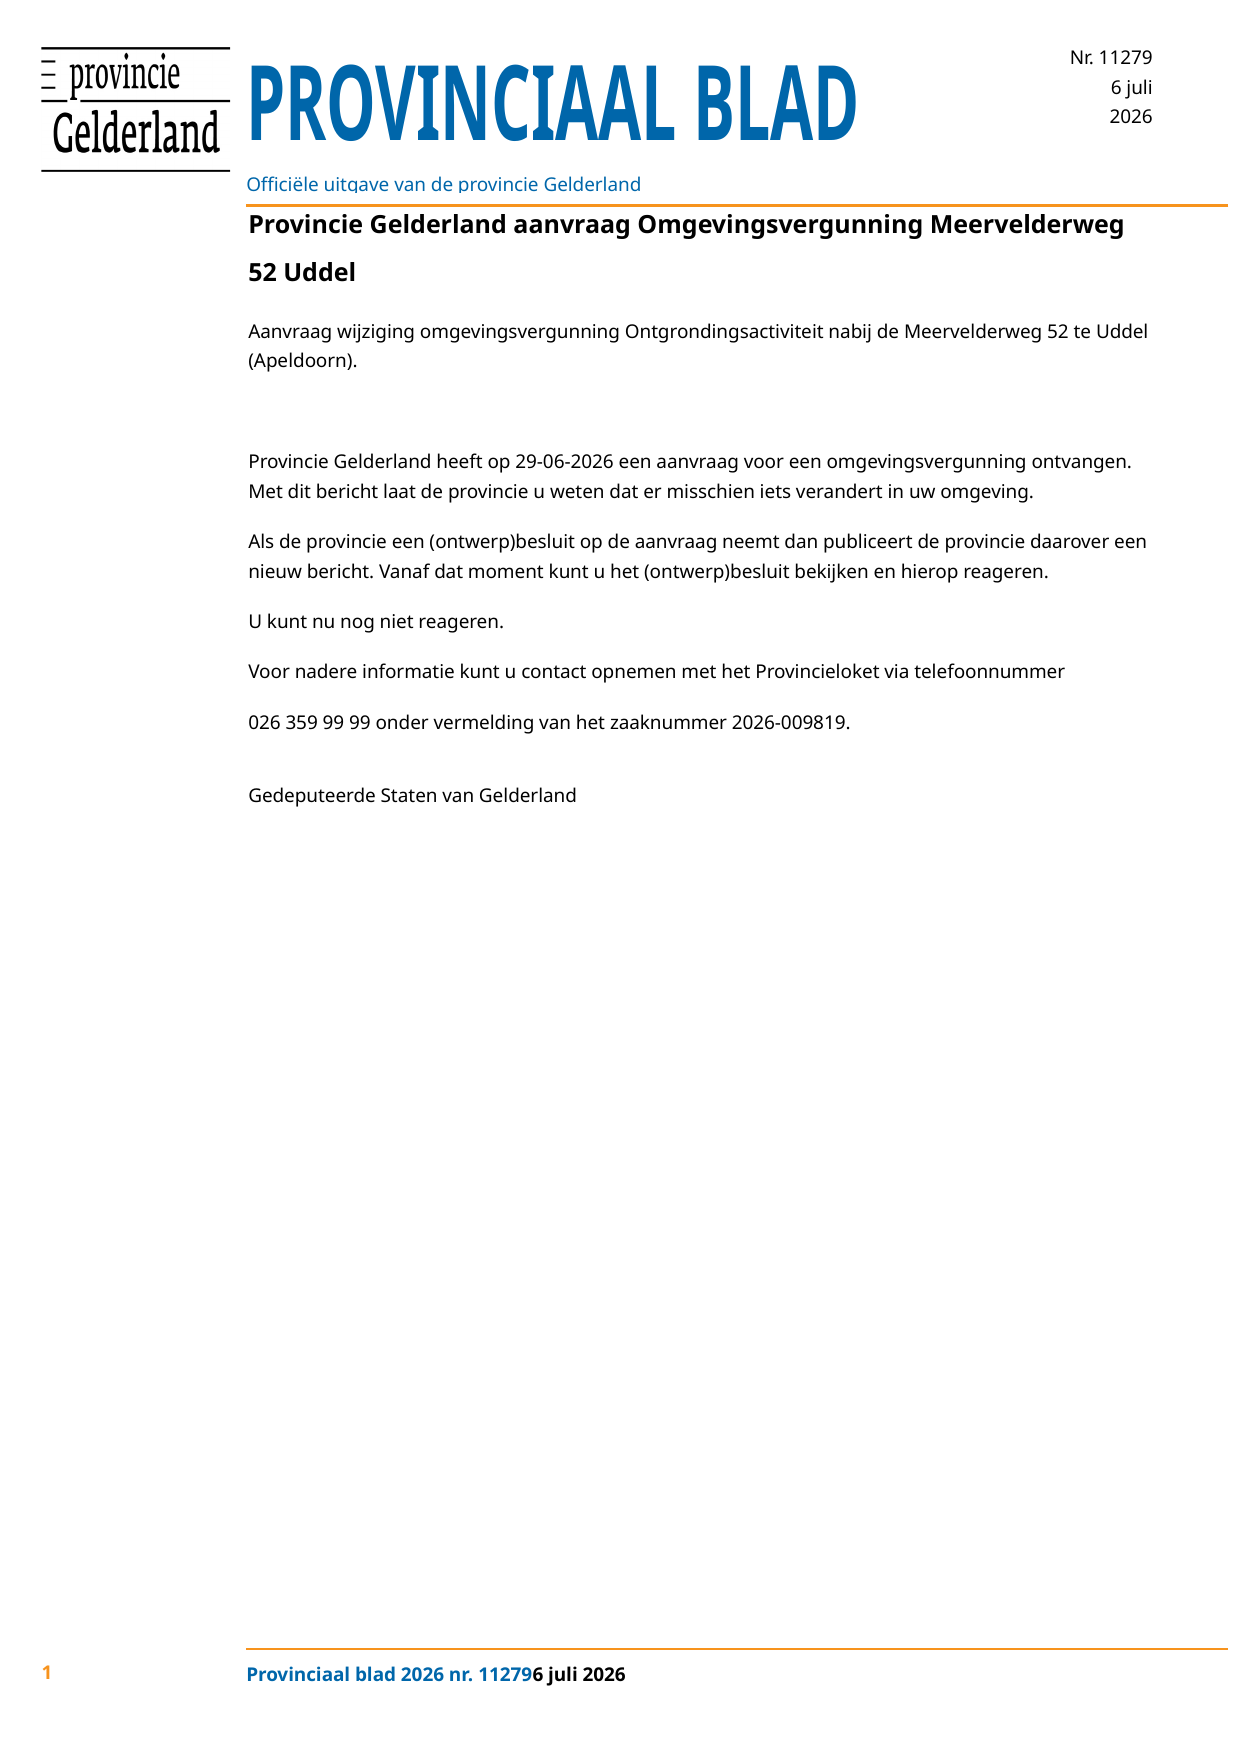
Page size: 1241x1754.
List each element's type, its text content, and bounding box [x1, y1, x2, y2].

text Voor nadere informatie kunt u contact opnemen met het Provincieloket via telefoonnummer [248, 659, 1152, 684]
text 026 359 99 99 onder vermelding van het zaaknummer 2026-009819. [248, 709, 1152, 735]
picture [41, 47, 231, 172]
text Als de provincie een (ontwerp)besluit op de aanvraag neemt dan publiceert de provincie daarover een nieuw bericht. Vanaf dat moment kunt u het (ontwerp)besluit bekijken en hierop reageren. [248, 528, 1152, 584]
text Gedeputeerde Staten van Gelderland [248, 783, 1152, 808]
text U kunt nu nog niet reageren. [248, 608, 1152, 634]
text Provincie Gelderland aanvraag Omgevingsvergunning Meervelderweg 52 Uddel [248, 207, 1152, 288]
text Provincie Gelderland heeft op 29-06-2026 een aanvraag voor een omgevingsvergunning ontvangen. Met dit bericht laat de provincie u weten dat er misschien iets verandert in uw omgeving. [248, 448, 1152, 504]
text Aanvraag wijziging omgevingsvergunning Ontgrondingsactiviteit nabij de Meervelderweg 52 te Uddel (Apeldoorn). [248, 318, 1152, 373]
